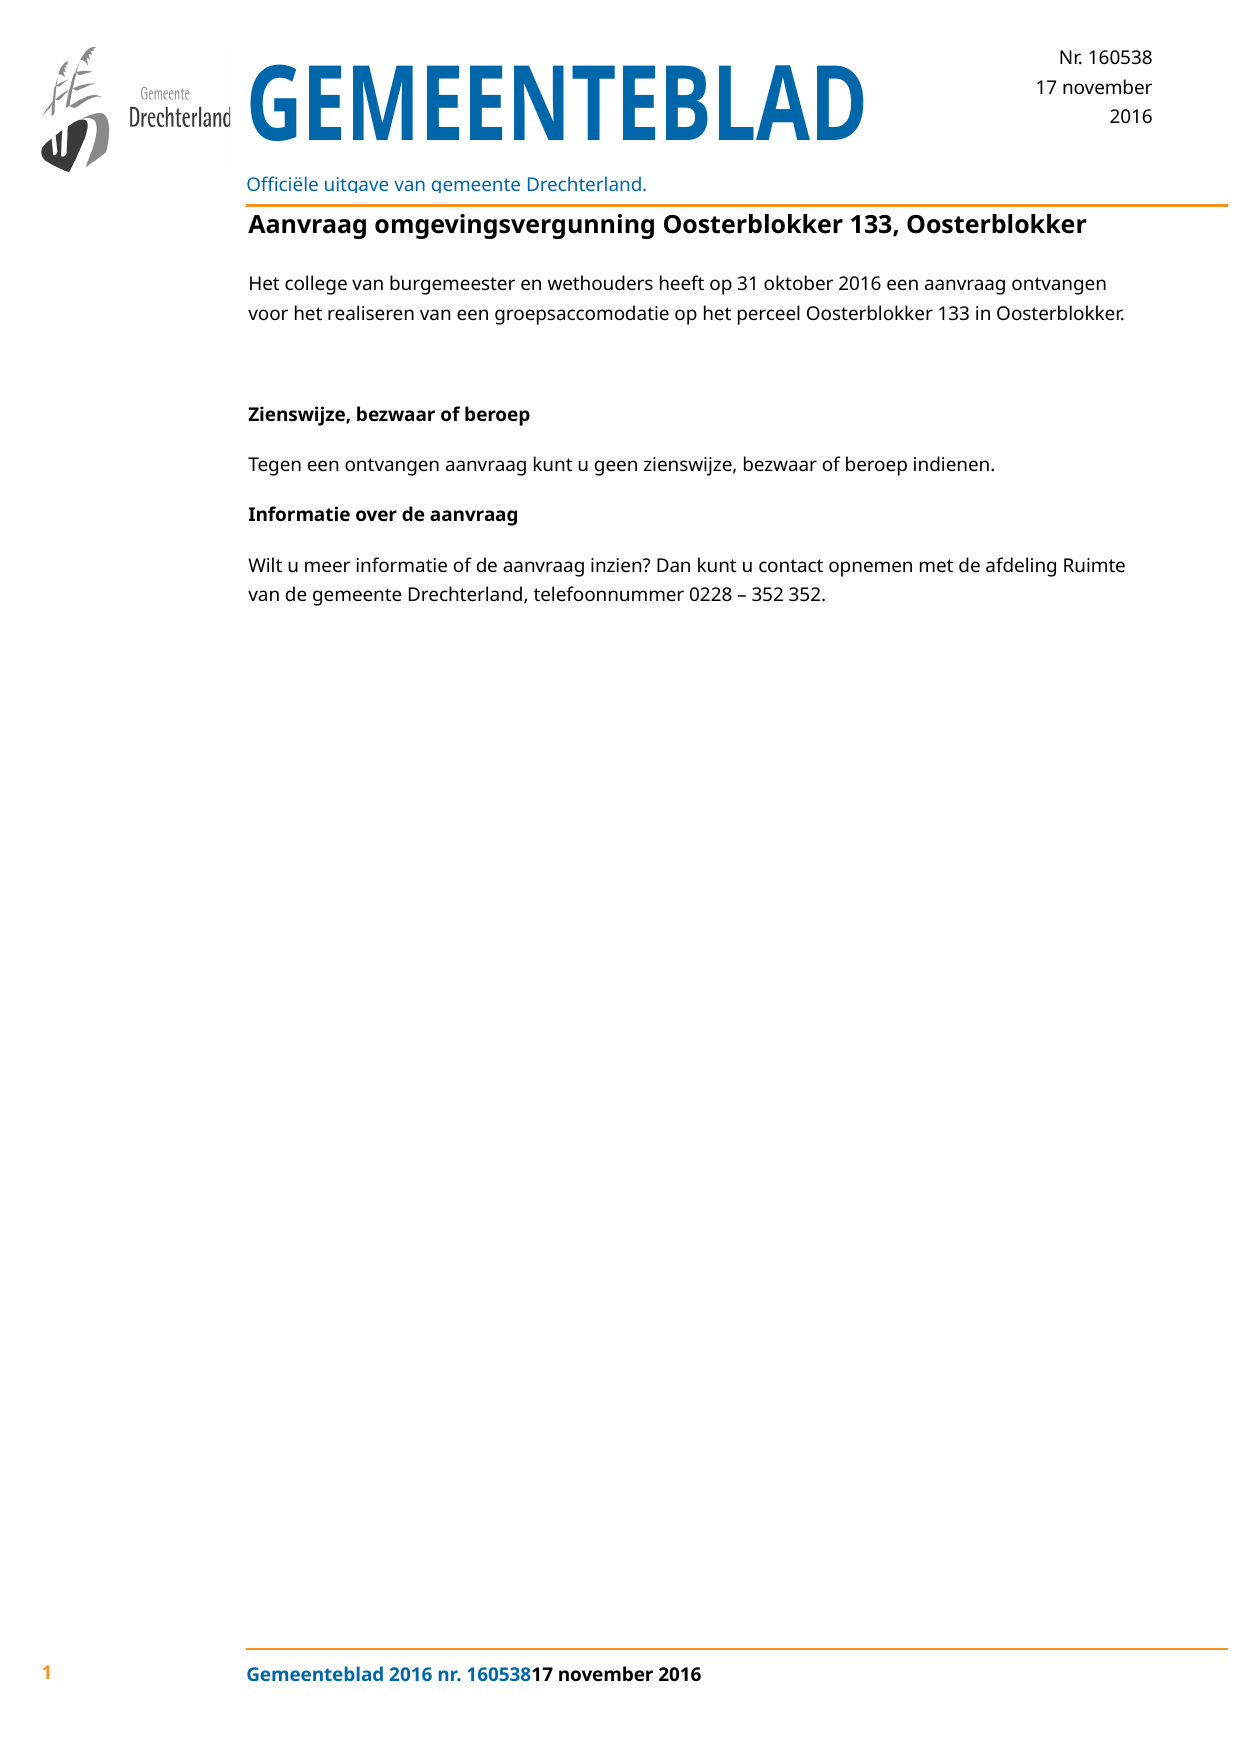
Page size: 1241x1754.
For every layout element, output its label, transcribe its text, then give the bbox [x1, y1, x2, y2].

text Tegen een ontvangen aanvraag kunt u geen zienswijze, bezwaar of beroep indienen. [248, 451, 1152, 477]
text Wilt u meer informatie of de aanvraag inzien? Dan kunt u contact opnemen met de afdeling Ruimte van de gemeente Drechterland, telefoonnummer 0228 – 352 352. [248, 552, 1152, 607]
picture [41, 47, 231, 172]
text Zienswijze, bezwaar of beroep [248, 401, 1152, 426]
text Aanvraag omgevingsvergunning Oosterblokker 133, Oosterblokker [248, 207, 1152, 241]
text Informatie over de aanvraag [248, 502, 1152, 527]
text Het college van burgemeester en wethouders heeft op 31 oktober 2016 een aanvraag ontvangen voor het realiseren van een groepsaccomodatie op het perceel Oosterblokker 133 in Oosterblokker. [248, 270, 1152, 326]
